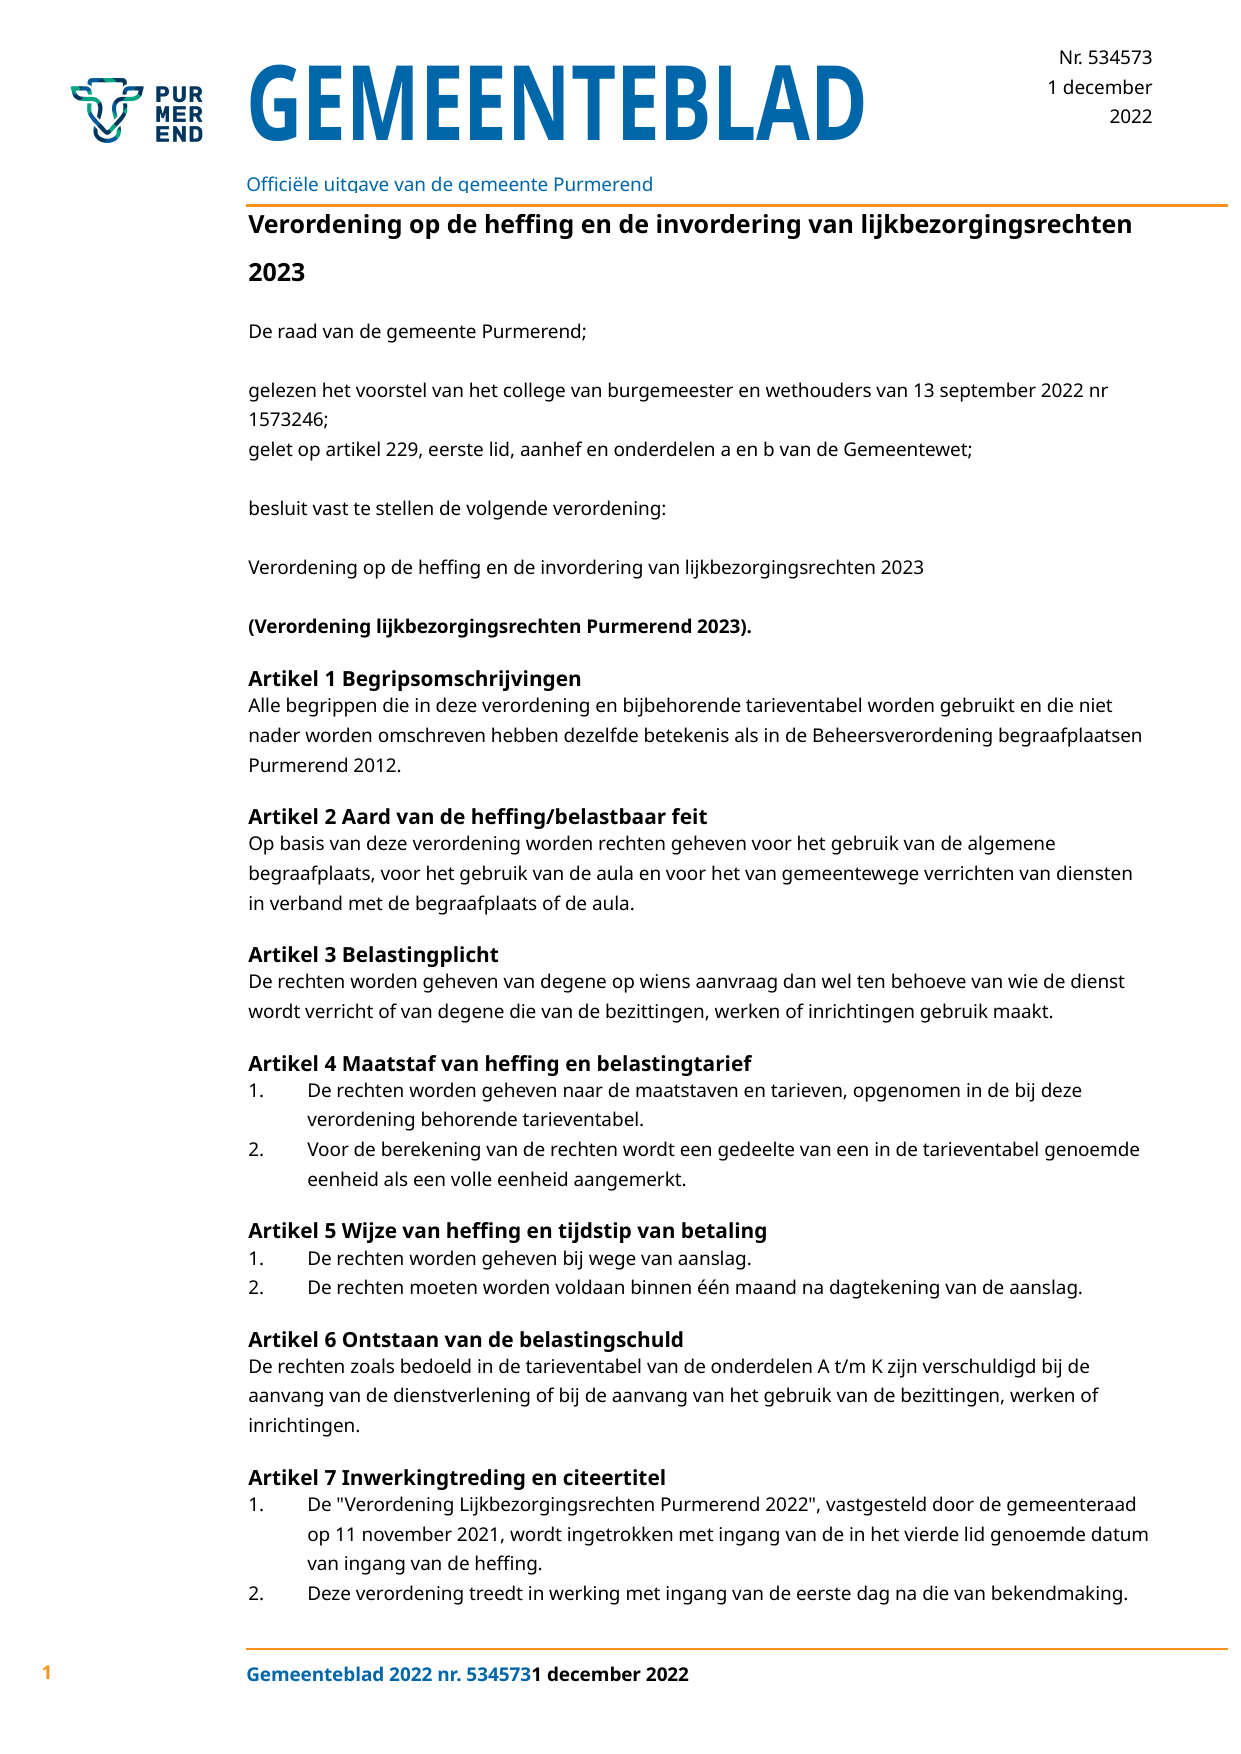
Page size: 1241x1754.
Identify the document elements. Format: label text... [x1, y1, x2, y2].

text Alle begrippen die in deze verordening en bijbehorende tarieventabel worden gebruikt en die niet nader worden omschreven hebben dezelfde betekenis als in de Beheersverordening begraafplaatsen Purmerend 2012. [248, 693, 1152, 777]
text Verordening op de heffing en de invordering van lijkbezorgingsrechten 2023 [248, 207, 1152, 288]
text De rechten zoals bedoeld in de tarieventabel van de onderdelen A t/m K zijn verschuldigd bij de aanvang van de dienstverlening of bij de aanvang van het gebruik van de bezittingen, werken of inrichtingen. [248, 1353, 1152, 1438]
list Voor de berekening van de rechten wordt een gedeelte van een in de tarieventabel genoemde eenheid als een volle eenheid aangemerkt. [248, 1136, 1152, 1192]
text Artikel 6 Ontstaan van de belastingschuld [248, 1325, 1152, 1353]
text gelezen het voorstel van het college van burgemeester en wethouders van 13 september 2022 nr 1573246; [248, 377, 1152, 432]
text Op basis van deze verordening worden rechten geheven voor het gebruik van de algemene begraafplaats, voor het gebruik van de aula en voor het van gemeentewege verrichten van diensten in verband met de begraafplaats of de aula. [248, 831, 1152, 916]
list De rechten worden geheven bij wege van aanslag. [248, 1245, 1152, 1270]
list De "Verordening Lijkbezorgingsrechten Purmerend 2022", vastgesteld door de gemeenteraad op 11 november 2021, wordt ingetrokken met ingang van de in het vierde lid genoemde datum van ingang van de heffing. [248, 1491, 1152, 1576]
list Deze verordening treedt in werking met ingang van de eerste dag na die van bekendmaking. [248, 1580, 1152, 1606]
text gelet op artikel 229, eerste lid, aanhef en onderdelen a en b van de Gemeentewet; [248, 436, 1152, 462]
picture [41, 47, 231, 172]
text De rechten worden geheven van degene op wiens aanvraag dan wel ten behoeve van wie de dienst wordt verricht of van degene die van de bezittingen, werken of inrichtingen gebruik maakt. [248, 969, 1152, 1024]
text De raad van de gemeente Purmerend; [248, 318, 1152, 344]
text Verordening op de heffing en de invordering van lijkbezorgingsrechten 2023 [248, 554, 1152, 580]
text Artikel 3 Belastingplicht [248, 940, 1152, 969]
list De rechten worden geheven naar de maatstaven en tarieven, opgenomen in de bij deze verordening behorende tarieventabel. [248, 1077, 1152, 1132]
text Artikel 2 Aard van de heffing/belastbaar feit [248, 802, 1152, 831]
text Artikel 7 Inwerkingtreding en citeertitel [248, 1463, 1152, 1491]
text Artikel 4 Maatstaf van heffing en belastingtarief [248, 1049, 1152, 1077]
list De rechten moeten worden voldaan binnen één maand na dagtekening van de aanslag. [248, 1274, 1152, 1300]
text (Verordening lijkbezorgingsrechten Purmerend 2023). [248, 614, 1152, 639]
text besluit vast te stellen de volgende verordening: [248, 495, 1152, 521]
text Artikel 1 Begripsomschrijvingen [248, 664, 1152, 693]
text Artikel 5 Wijze van heffing en tijdstip van betaling [248, 1216, 1152, 1245]
